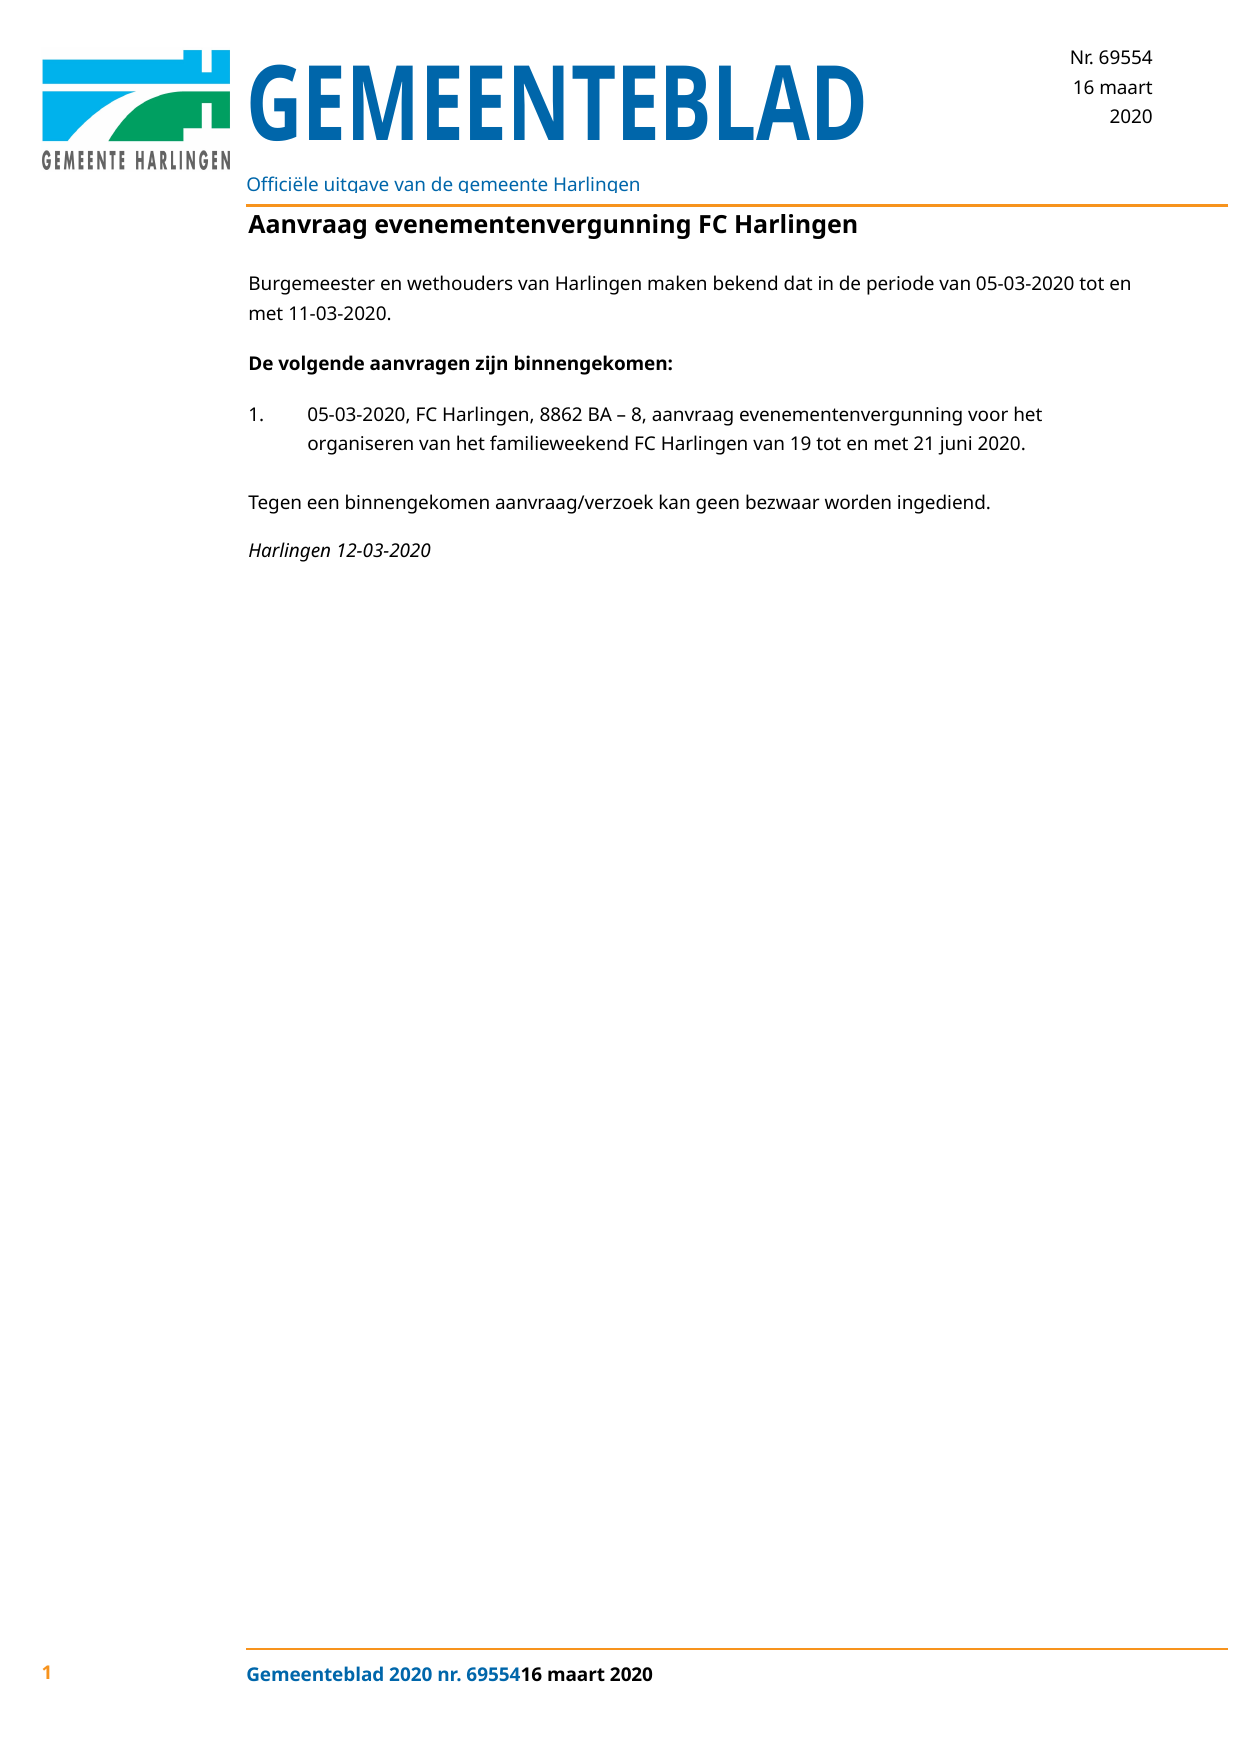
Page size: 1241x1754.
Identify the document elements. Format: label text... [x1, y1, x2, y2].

text Burgemeester en wethouders van Harlingen maken bekend dat in de periode van 05-03-2020 tot en met 11-03-2020. [248, 270, 1152, 326]
text Harlingen 12-03-2020 [248, 537, 1152, 563]
picture [41, 47, 231, 172]
text Tegen een binnengekomen aanvraag/verzoek kan geen bezwaar worden ingediend. [248, 489, 1152, 515]
text De volgende aanvragen zijn binnengekomen: [248, 350, 1152, 376]
text Aanvraag evenementenvergunning FC Harlingen [248, 207, 1152, 241]
list 05-03-2020, FC Harlingen, 8862 BA – 8, aanvraag evenementenvergunning voor het organiseren van het familieweekend FC Harlingen van 19 tot en met 21 juni 2020. [248, 401, 1152, 456]
